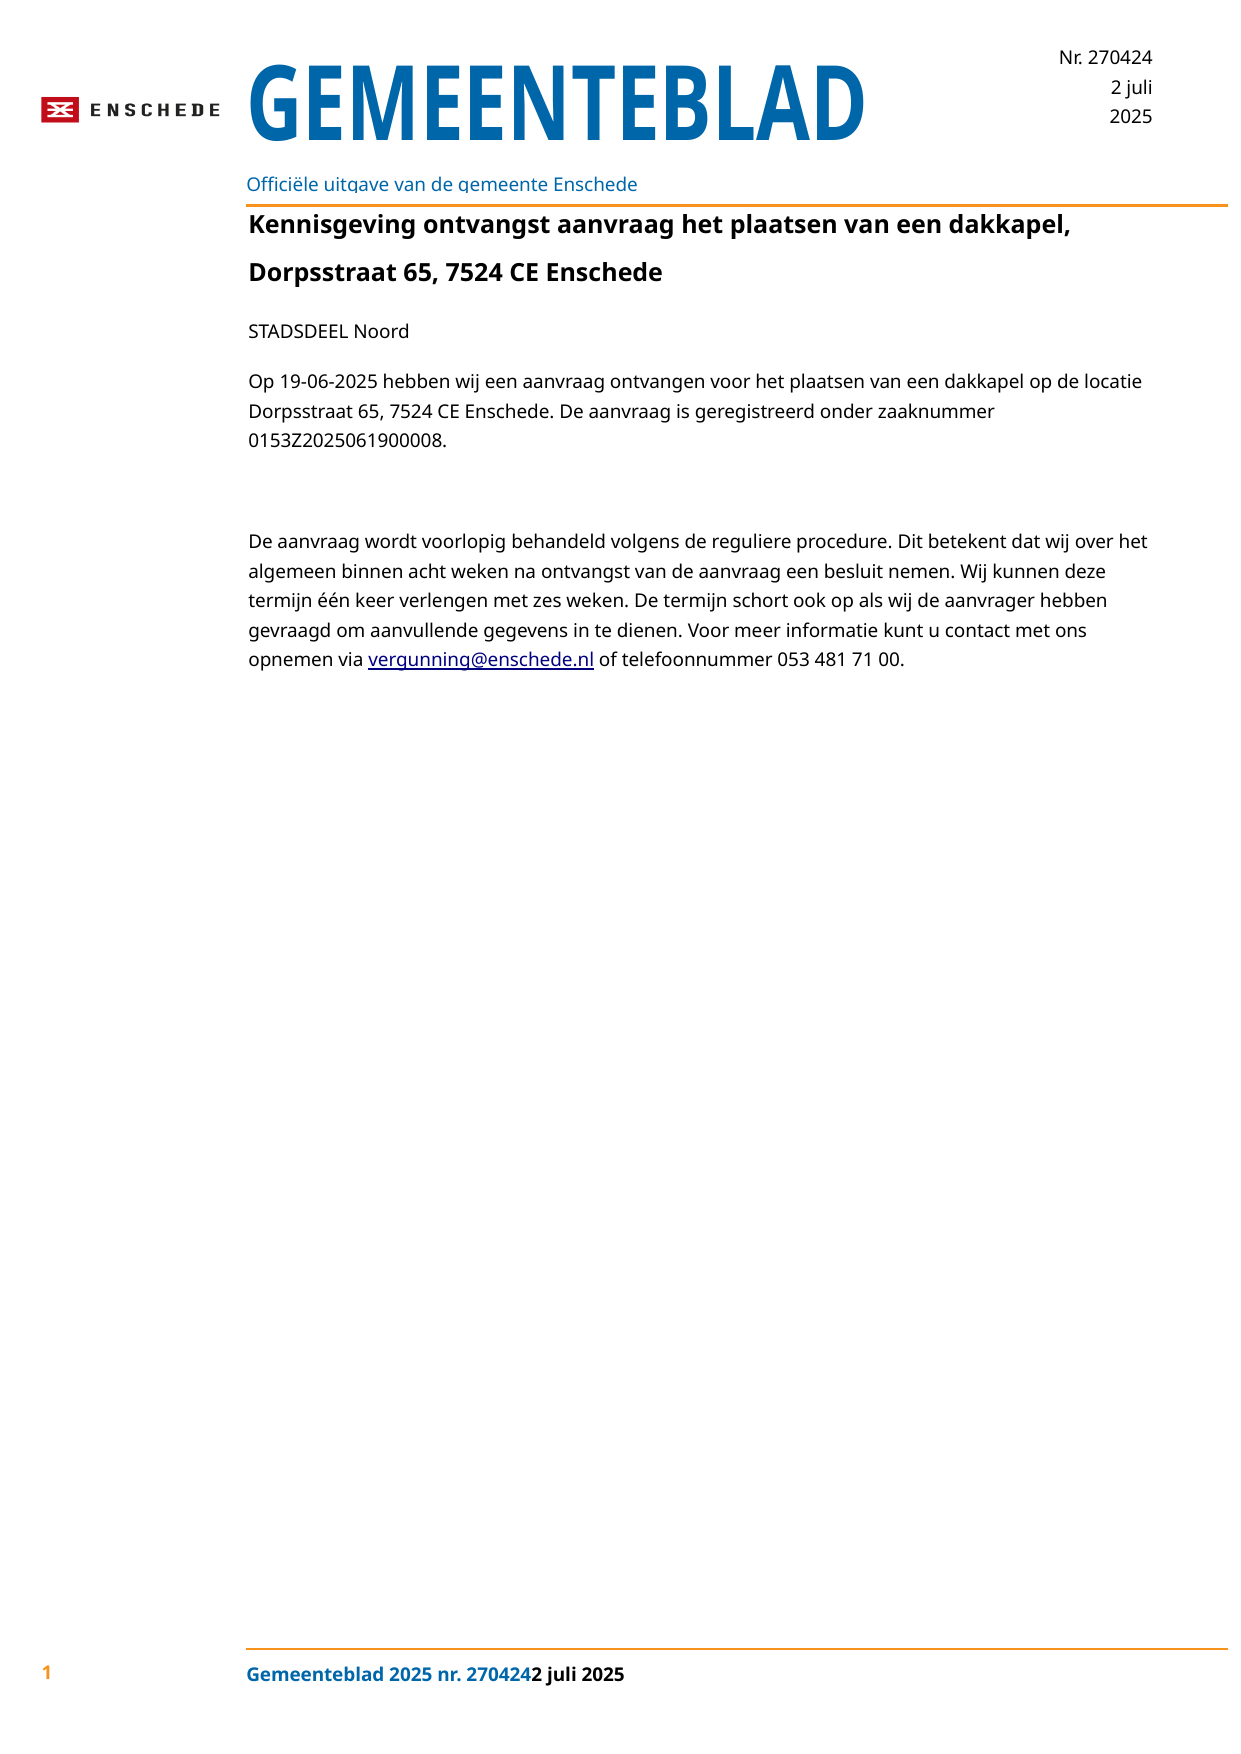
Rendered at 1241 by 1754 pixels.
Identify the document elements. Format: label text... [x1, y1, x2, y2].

picture [41, 47, 231, 172]
text Kennisgeving ontvangst aanvraag het plaatsen van een dakkapel, Dorpsstraat 65, 7524 CE Enschede [248, 207, 1152, 288]
text STADSDEEL Noord [248, 318, 1152, 344]
text De aanvraag wordt voorlopig behandeld volgens de reguliere procedure. Dit betekent dat wij over het algemeen binnen acht weken na ontvangst van de aanvraag een besluit nemen. Wij kunnen deze termijn één keer verlengen met zes weken. De termijn schort ook op als wij de aanvrager hebben gevraagd om aanvullende gegevens in te dienen. Voor meer informatie kunt u contact met ons opnemen via vergunning@enschede.nl of telefoonnummer 053 481 71 00. [248, 528, 1152, 672]
text Op 19-06-2025 hebben wij een aanvraag ontvangen voor het plaatsen van een dakkapel op de locatie Dorpsstraat 65, 7524 CE Enschede. De aanvraag is geregistreerd onder zaaknummer 0153Z2025061900008. [248, 368, 1152, 453]
